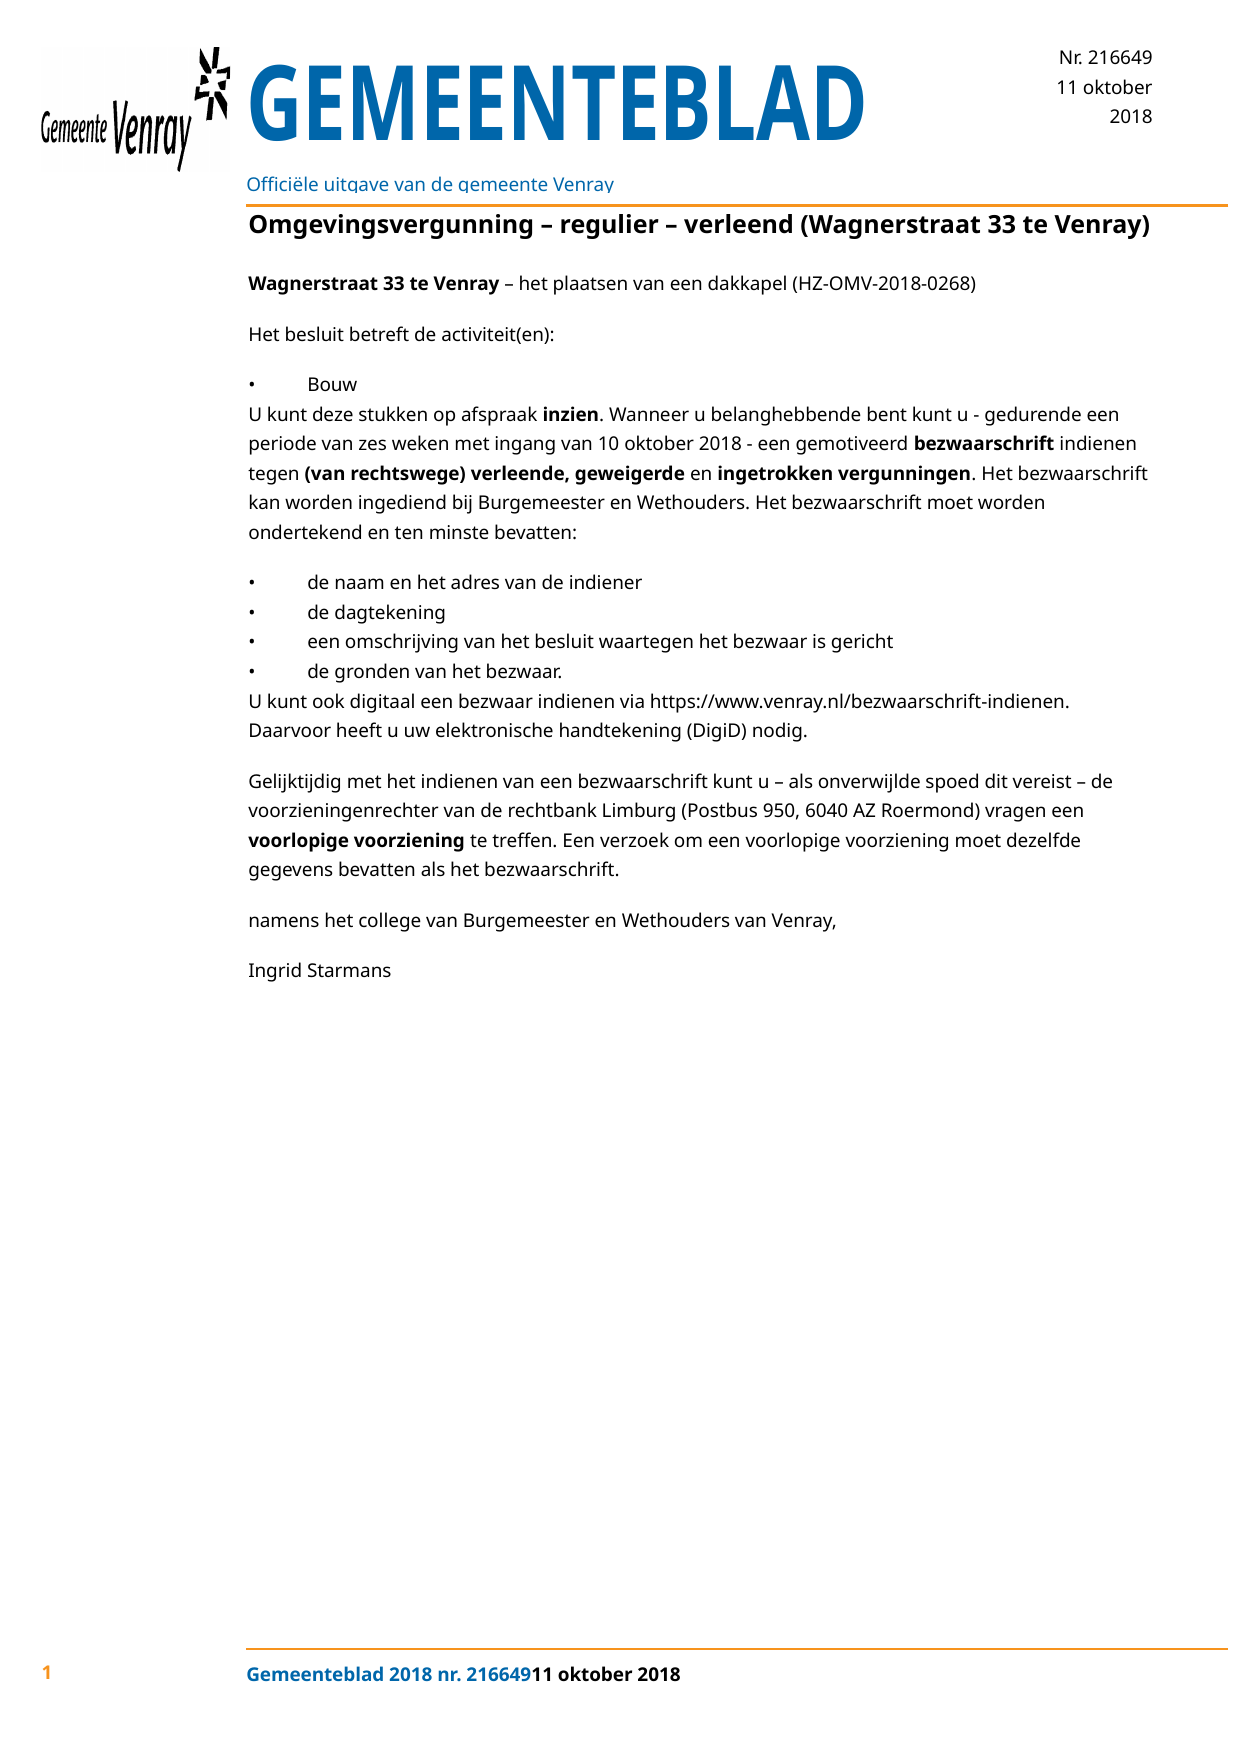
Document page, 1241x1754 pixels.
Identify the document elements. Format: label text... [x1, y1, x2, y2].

text U kunt ook digitaal een bezwaar indienen via https://www.venray.nl/bezwaarschrift-indienen. Daarvoor heeft u uw elektronische handtekening (DigiD) nodig. [248, 688, 1152, 743]
text Wagnerstraat 33 te Venray – het plaatsen van een dakkapel (HZ-OMV-2018-0268) [248, 270, 1152, 296]
picture [41, 47, 231, 172]
list de naam en het adres van de indiener [248, 569, 1152, 595]
text Gelijktijdig met het indienen van een bezwaarschrift kunt u – als onverwijlde spoed dit vereist – de voorzieningenrechter van de rechtbank Limburg (Postbus 950, 6040 AZ Roermond) vragen een voorlopige voorziening te treffen. Een verzoek om een voorlopige voorziening moet dezelfde gegevens bevatten als het bezwaarschrift. [248, 768, 1152, 882]
text Het besluit betreft de activiteit(en): [248, 321, 1152, 346]
list een omschrijving van het besluit waartegen het bezwaar is gericht [248, 629, 1152, 654]
text U kunt deze stukken op afspraak inzien. Wanneer u belanghebbende bent kunt u - gedurende een periode van zes weken met ingang van 10 oktober 2018 - een gemotiveerd bezwaarschrift indienen tegen (van rechtswege) verleende, geweigerde en ingetrokken vergunningen. Het bezwaarschrift kan worden ingediend bij Burgemeester en Wethouders. Het bezwaarschrift moet worden ondertekend en ten minste bevatten: [248, 401, 1152, 545]
list de dagtekening [248, 599, 1152, 625]
text Omgevingsvergunning – regulier – verleend (Wagnerstraat 33 te Venray) [248, 207, 1152, 241]
list de gronden van het bezwaar. [248, 658, 1152, 684]
list Bouw [248, 371, 1152, 397]
text Ingrid Starmans [248, 957, 1152, 983]
text namens het college van Burgemeester en Wethouders van Venray, [248, 907, 1152, 933]
